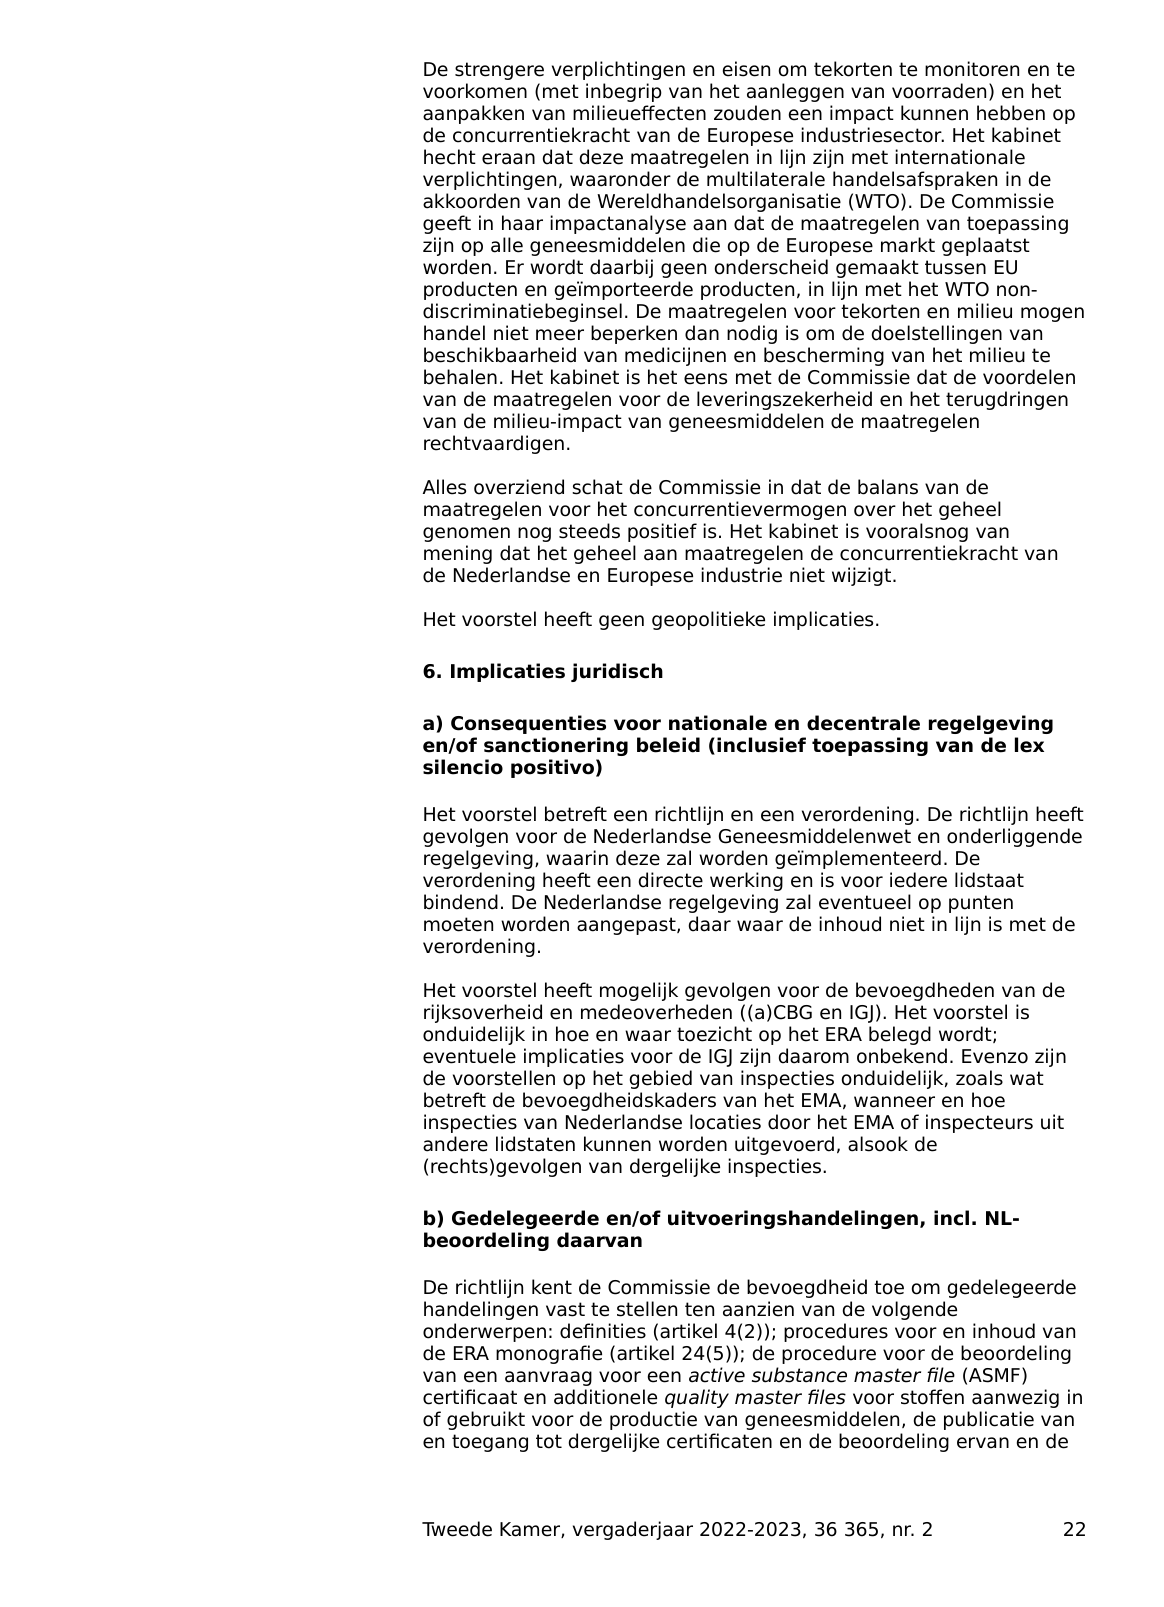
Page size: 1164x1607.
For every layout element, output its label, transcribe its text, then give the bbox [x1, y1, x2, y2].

text Het voorstel betreft een richtlijn en een verordening. De richtlijn heeft gevolgen voor de Nederlandse Geneesmiddelenwet en onderliggende regelgeving, waarin deze zal worden geïmplementeerd. De verordening heeft een directe werking en is voor iedere lidstaat bindend. De Nederlandse regelgeving zal eventueel op punten moeten worden aangepast, daar waar de inhoud niet in lijn is met de verordening. [422, 804, 1087, 958]
text Alles overziend schat de Commissie in dat de balans van de maatregelen voor het concurrentievermogen over het geheel genomen nog steeds positief is. Het kabinet is vooralsnog van mening dat het geheel aan maatregelen de concurrentiekracht van de Nederlandse en Europese industrie niet wijzigt. [422, 477, 1087, 587]
subtitle 6. Implicaties juridisch [422, 661, 1087, 683]
text Het voorstel heeft geen geopolitieke implicaties. [422, 609, 1087, 631]
text Het voorstel heeft mogelijk gevolgen voor de bevoegdheden van de rijksoverheid en medeoverheden ((a)CBG en IGJ). Het voorstel is onduidelijk in hoe en waar toezicht op het ERA belegd wordt; eventuele implicaties voor de IGJ zijn daarom onbekend. Evenzo zijn de voorstellen op het gebied van inspecties onduidelijk, zoals wat betreft de bevoegdheidskaders van het EMA, wanneer en hoe inspecties van Nederlandse locaties door het EMA of inspecteurs uit andere lidstaten kunnen worden uitgevoerd, alsook de (rechts)gevolgen van dergelijke inspecties. [422, 980, 1087, 1178]
text De strengere verplichtingen en eisen om tekorten te monitoren en te voorkomen (met inbegrip van het aanleggen van voorraden) en het aanpakken van milieueffecten zouden een impact kunnen hebben op de concurrentiekracht van de Europese industriesector. Het kabinet hecht eraan dat deze maatregelen in lijn zijn met internationale verplichtingen, waaronder de multilaterale handelsafspraken in de akkoorden van de Wereldhandelsorganisatie (WTO). De Commissie geeft in haar impactanalyse aan dat de maatregelen van toepassing zijn op alle geneesmiddelen die op de Europese markt geplaatst worden. Er wordt daarbij geen onderscheid gemaakt tussen EU producten en geïmporteerde producten, in lijn met het WTO non-discriminatiebeginsel. De maatregelen voor tekorten en milieu mogen handel niet meer beperken dan nodig is om de doelstellingen van beschikbaarheid van medicijnen en bescherming van het milieu te behalen. Het kabinet is het eens met de Commissie dat de voordelen van de maatregelen voor de leveringszekerheid en het terugdringen van de milieu-impact van geneesmiddelen de maatregelen rechtvaardigen. [422, 59, 1087, 455]
subtitle a) Consequenties voor nationale en decentrale regelgeving en/of sanctionering beleid (inclusief toepassing van de lex silencio positivo) [422, 713, 1087, 779]
subtitle b) Gedelegeerde en/of uitvoeringshandelingen, incl. NL-beoordeling daarvan [422, 1208, 1087, 1252]
text De richtlijn kent de Commissie de bevoegdheid toe om gedelegeerde handelingen vast te stellen ten aanzien van de volgende onderwerpen: definities (artikel 4(2)); procedures voor en inhoud van de ERA monografie (artikel 24(5)); de procedure voor de beoordeling van een aanvraag voor een active substance master file (ASMF) certificaat en additionele quality master files voor stoffen aanwezig in of gebruikt voor de productie van geneesmiddelen, de publicatie van en toegang tot dergelijke certificaten en de beoordeling ervan en de [422, 1277, 1087, 1452]
